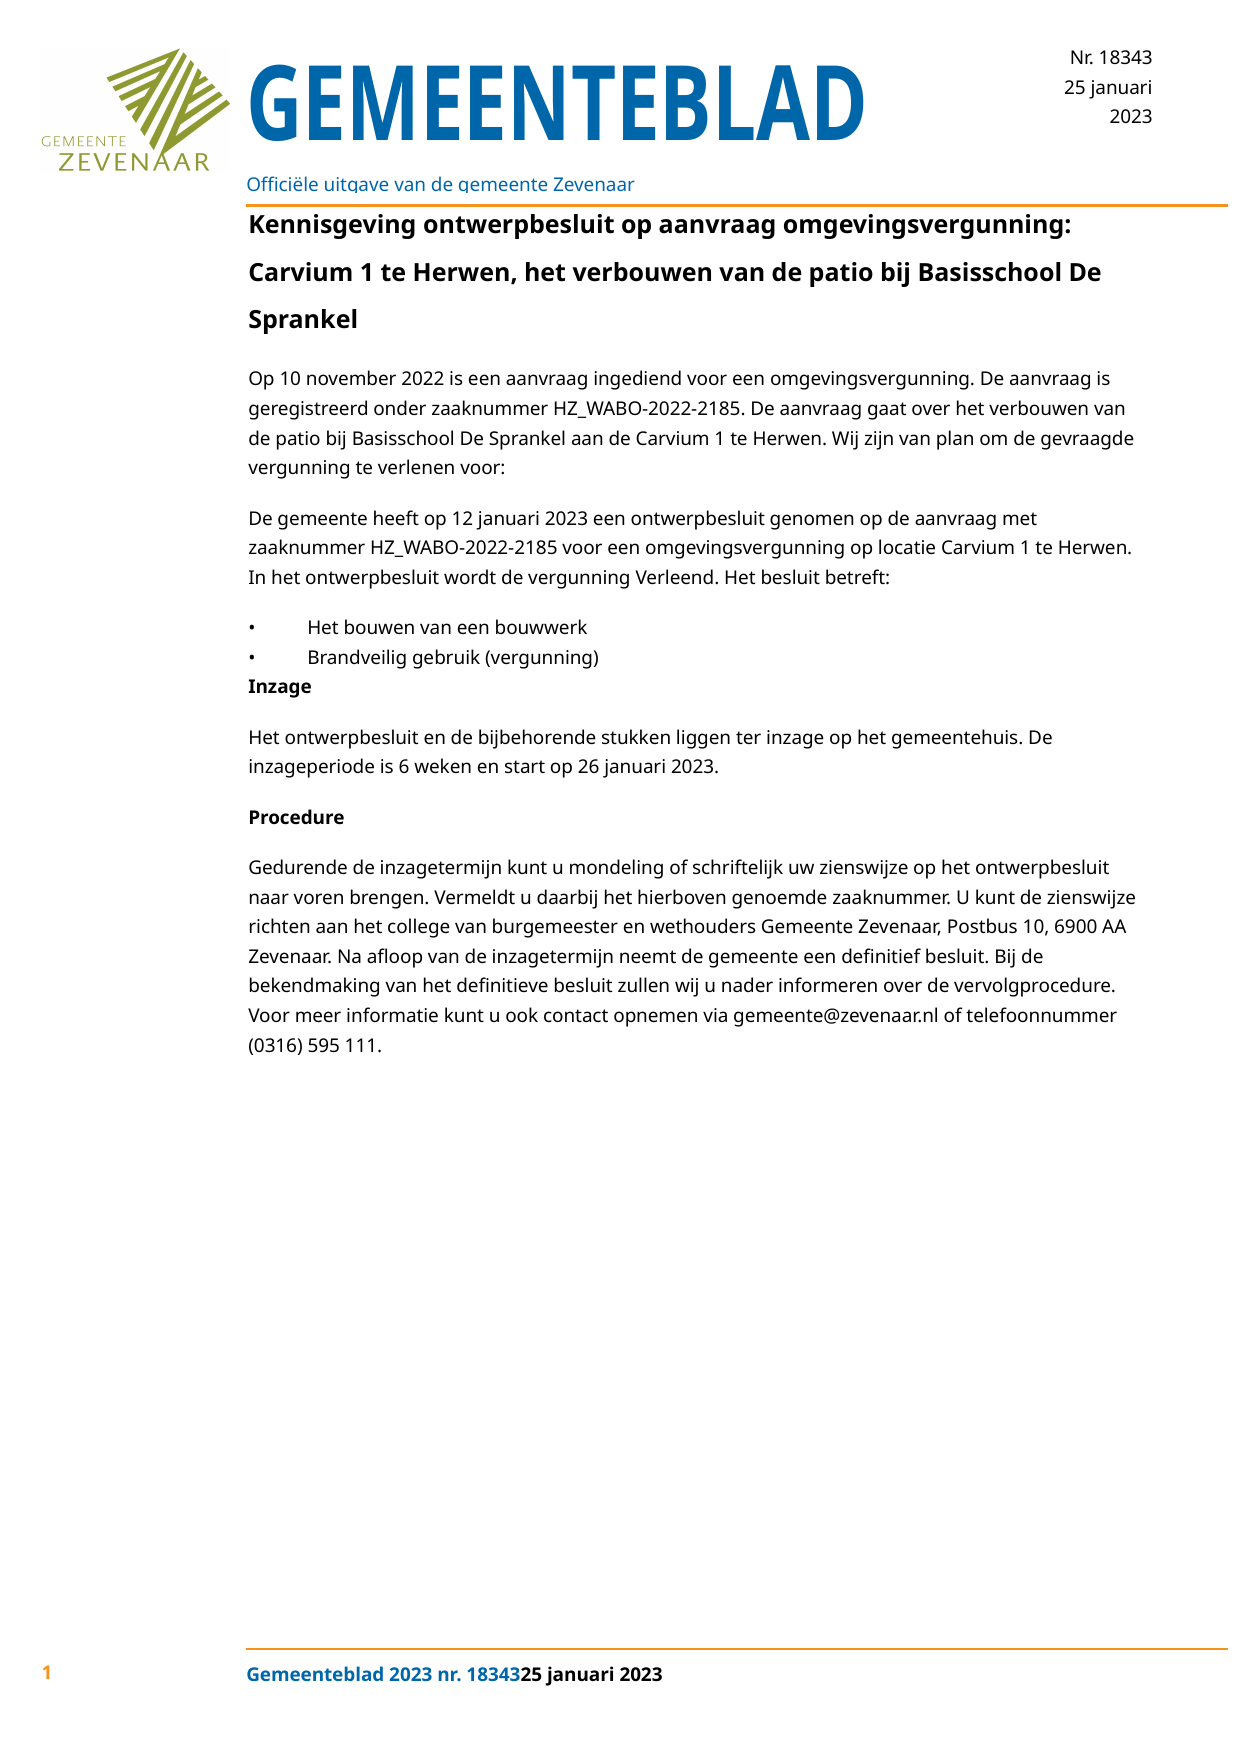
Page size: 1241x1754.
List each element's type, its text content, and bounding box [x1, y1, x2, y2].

text Kennisgeving ontwerpbesluit op aanvraag omgevingsvergunning: Carvium 1 te Herwen, het verbouwen van de patio bij Basisschool De Sprankel [248, 207, 1152, 336]
text Gedurende de inzagetermijn kunt u mondeling of schriftelijk uw zienswijze op het ontwerpbesluit naar voren brengen. Vermeldt u daarbij het hierboven genoemde zaaknummer. U kunt de zienswijze richten aan het college van burgemeester en wethouders Gemeente Zevenaar, Postbus 10, 6900 AA Zevenaar. Na afloop van de inzagetermijn neemt de gemeente een definitief besluit. Bij de bekendmaking van het definitieve besluit zullen wij u nader informeren over de vervolgprocedure. Voor meer informatie kunt u ook contact opnemen via gemeente@zevenaar.nl of telefoonnummer (0316) 595 111. [248, 854, 1152, 1057]
text Op 10 november 2022 is een aanvraag ingediend voor een omgevingsvergunning. De aanvraag is geregistreerd onder zaaknummer HZ_WABO-2022-2185. De aanvraag gaat over het verbouwen van de patio bij Basisschool De Sprankel aan de Carvium 1 te Herwen. Wij zijn van plan om de gevraagde vergunning te verlenen voor: [248, 366, 1152, 480]
list Brandveilig gebruik (vergunning) [248, 644, 1152, 669]
text Inzage [248, 673, 1152, 699]
text Het ontwerpbesluit en de bijbehorende stukken liggen ter inzage op het gemeentehuis. De inzageperiode is 6 weken en start op 26 januari 2023. [248, 724, 1152, 779]
text Procedure [248, 804, 1152, 829]
picture [41, 47, 231, 172]
list Het bouwen van een bouwwerk [248, 614, 1152, 640]
text De gemeente heeft op 12 januari 2023 een ontwerpbesluit genomen op de aanvraag met zaaknummer HZ_WABO-2022-2185 voor een omgevingsvergunning op locatie Carvium 1 te Herwen. In het ontwerpbesluit wordt de vergunning Verleend. Het besluit betreft: [248, 505, 1152, 589]
